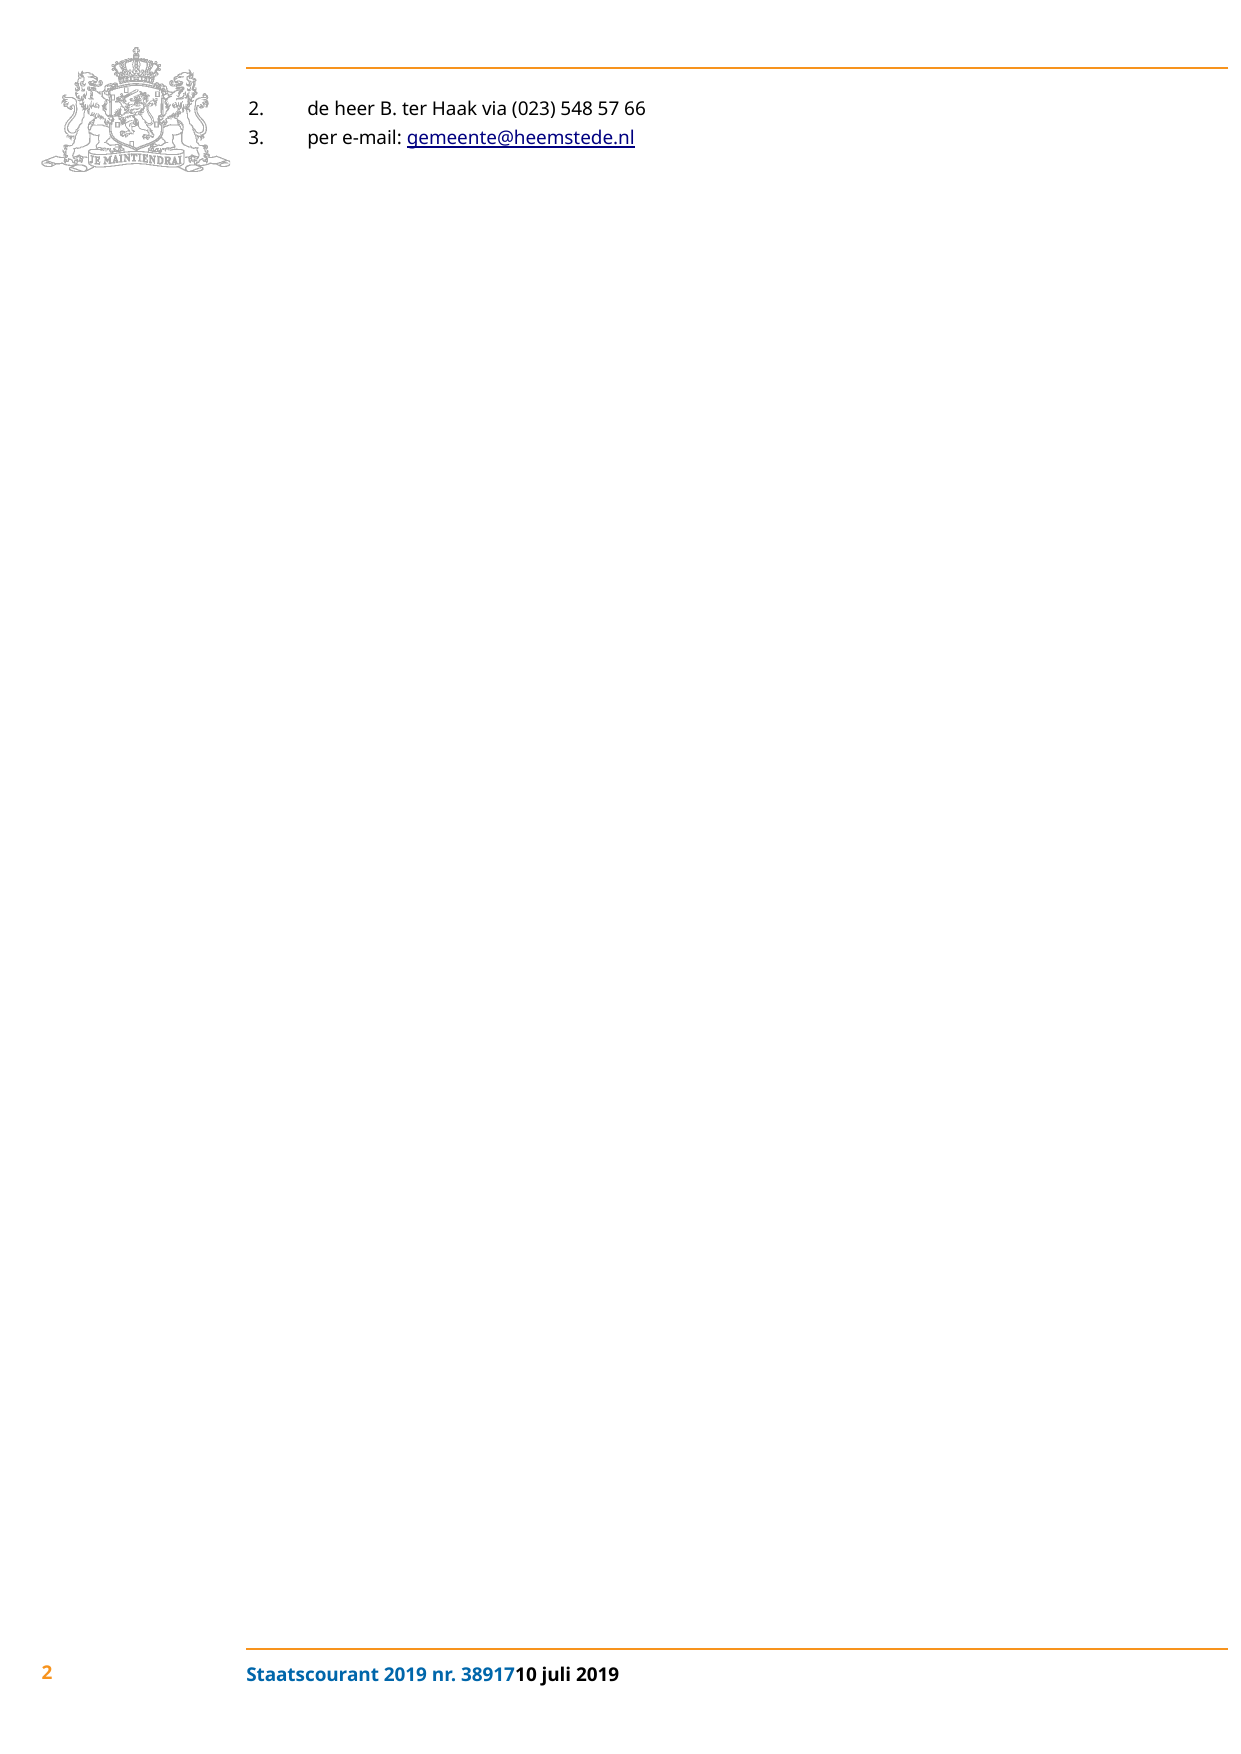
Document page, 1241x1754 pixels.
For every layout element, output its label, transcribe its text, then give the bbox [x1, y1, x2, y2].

list de heer B. ter Haak via (023) 548 57 66 [248, 95, 1152, 121]
list per e-mail: gemeente@heemstede.nl [248, 124, 1152, 150]
picture [41, 47, 231, 172]
